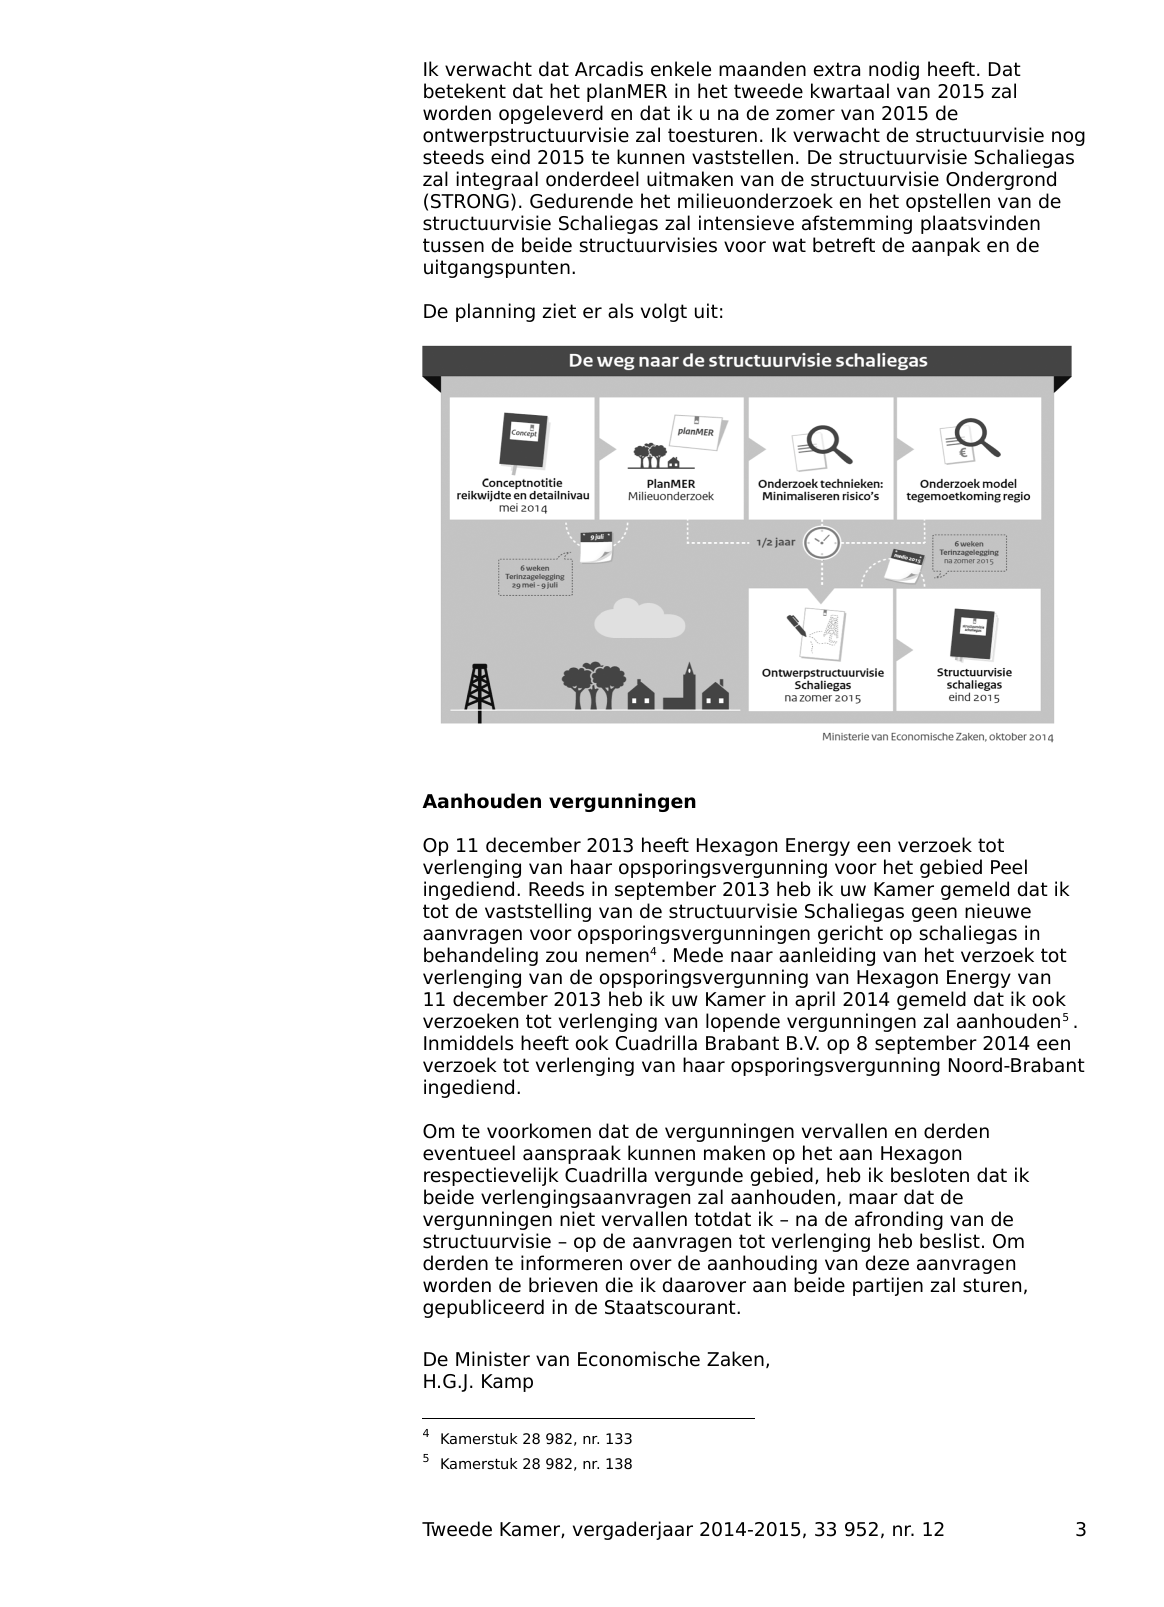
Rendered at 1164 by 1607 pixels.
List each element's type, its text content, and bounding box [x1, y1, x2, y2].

text Kamerstuk 28 982, nr. 133 [422, 1427, 1087, 1449]
text Ik verwacht dat Arcadis enkele maanden extra nodig heeft. Dat betekent dat het planMER in het tweede kwartaal van 2015 zal worden opgeleverd en dat ik u na de zomer van 2015 de ontwerpstructuurvisie zal toesturen. Ik verwacht de structuurvisie nog steeds eind 2015 te kunnen vaststellen. De structuurvisie Schaliegas zal integraal onderdeel uitmaken van de structuurvisie Ondergrond (STRONG). Gedurende het milieuonderzoek en het opstellen van de structuurvisie Schaliegas zal intensieve afstemming plaatsvinden tussen de beide structuurvisies voor wat betreft de aanpak en de uitgangspunten. [422, 59, 1087, 279]
text Op 11 december 2013 heeft Hexagon Energy een verzoek tot verlenging van haar opsporingsvergunning voor het gebied Peel ingediend. Reeds in september 2013 heb ik uw Kamer gemeld dat ik tot de vaststelling van de structuurvisie Schaliegas geen nieuwe aanvragen voor opsporingsvergunningen gericht op schaliegas in behandeling zou nemen. Mede naar aanleiding van het verzoek tot verlenging van de opsporingsvergunning van Hexagon Energy van 11 december 2013 heb ik uw Kamer in april 2014 gemeld dat ik ook verzoeken tot verlenging van lopende vergunningen zal aanhouden. Inmiddels heeft ook Cuadrilla Brabant B.V. op 8 september 2014 een verzoek tot verlenging van haar opsporingsvergunning Noord-Brabant ingediend. [422, 835, 1087, 1099]
picture [422, 345, 1072, 747]
subtitle Aanhouden vergunningen [422, 791, 1087, 813]
text De Minister van Economische Zaken, H.G.J. Kamp [422, 1349, 1087, 1393]
text Om te voorkomen dat de vergunningen vervallen en derden eventueel aanspraak kunnen maken op het aan Hexagon respectievelijk Cuadrilla vergunde gebied, heb ik besloten dat ik beide verlengingsaanvragen zal aanhouden, maar dat de vergunningen niet vervallen totdat ik – na de afronding van de structuurvisie – op de aanvragen tot verlenging heb beslist. Om derden te informeren over de aanhouding van deze aanvragen worden de brieven die ik daarover aan beide partijen zal sturen, gepubliceerd in de Staatscourant. [422, 1121, 1087, 1319]
text De planning ziet er als volgt uit: [422, 301, 1087, 323]
text Kamerstuk 28 982, nr. 138 [422, 1452, 1087, 1474]
